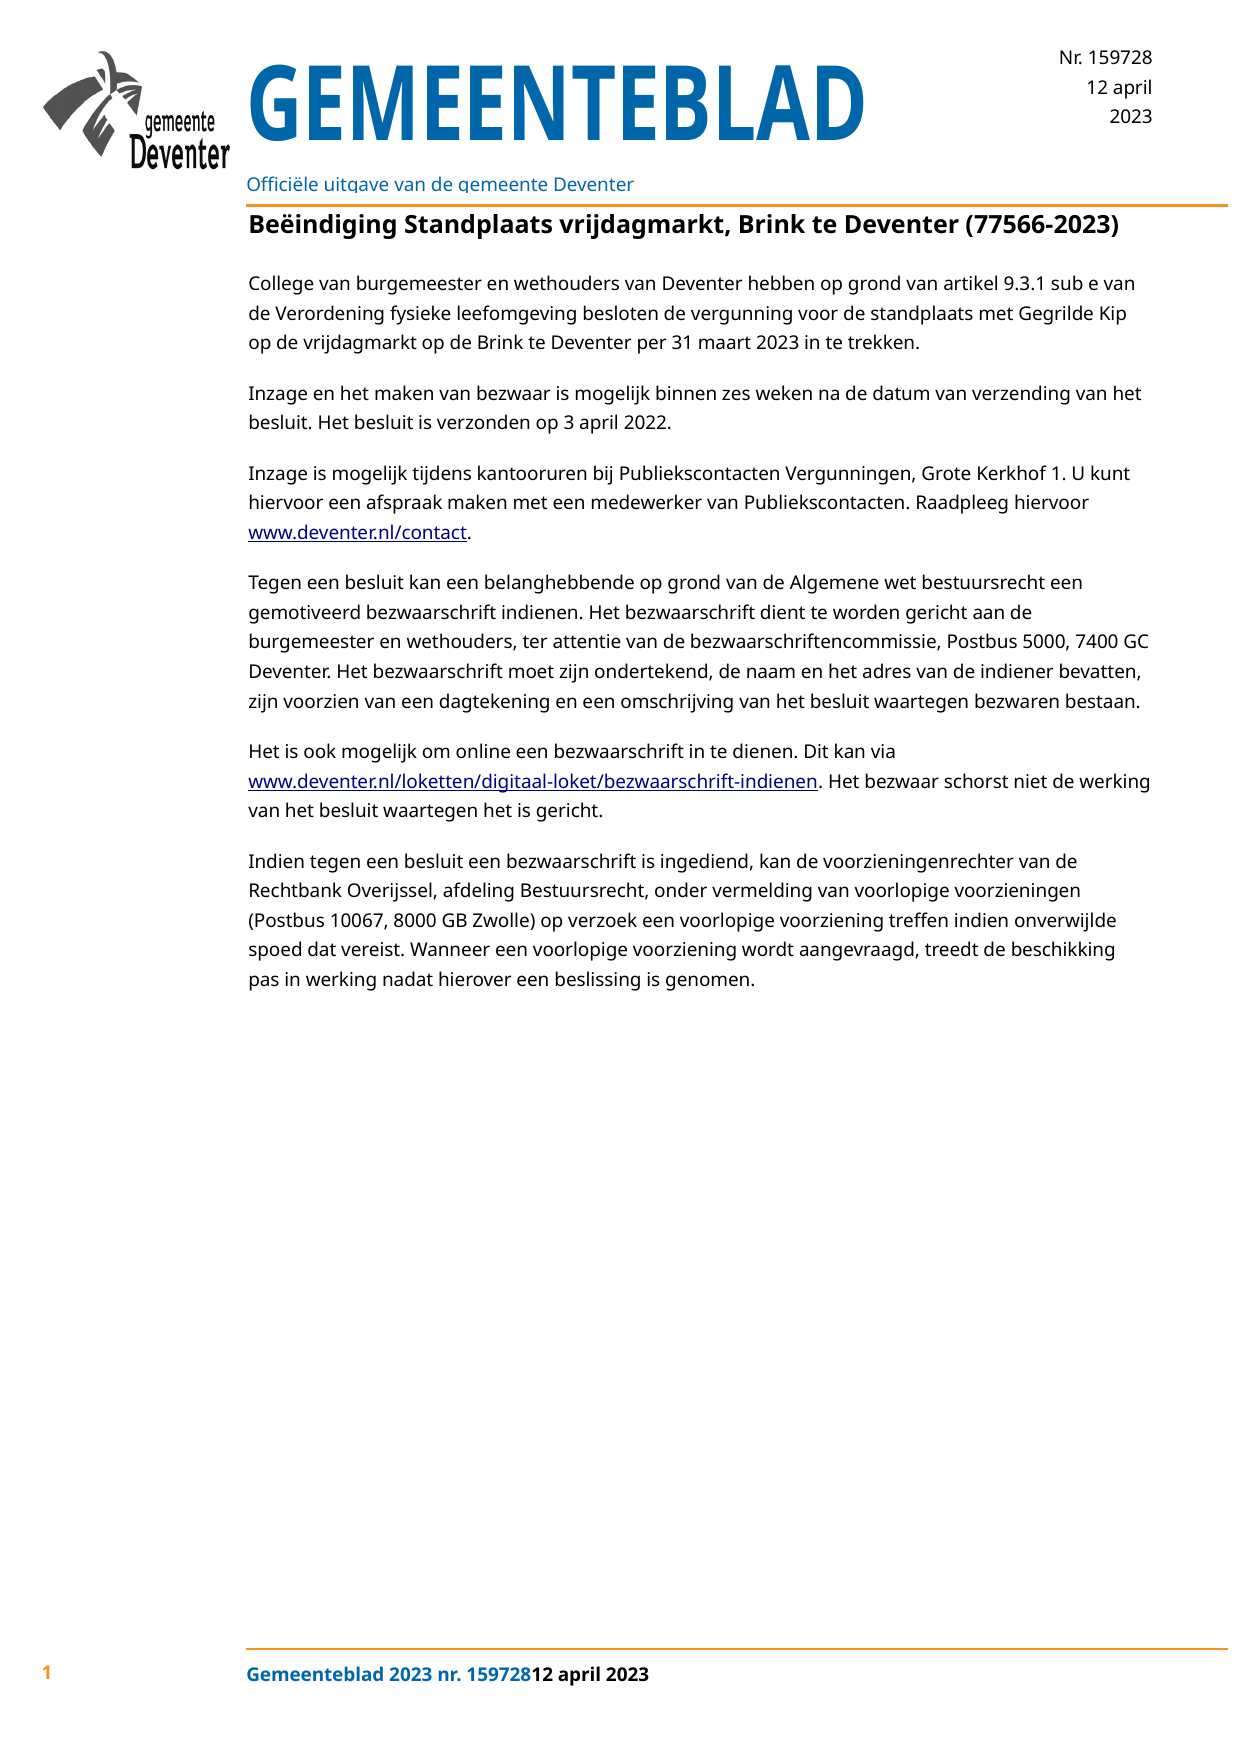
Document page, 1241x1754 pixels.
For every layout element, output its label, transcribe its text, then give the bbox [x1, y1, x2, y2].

text College van burgemeester en wethouders van Deventer hebben op grond van artikel 9.3.1 sub e van de Verordening fysieke leefomgeving besloten de vergunning voor de standplaats met Gegrilde Kip op de vrijdagmarkt op de Brink te Deventer per 31 maart 2023 in te trekken. [248, 270, 1152, 355]
text Beëindiging Standplaats vrijdagmarkt, Brink te Deventer (77566-2023) [248, 207, 1152, 241]
text Tegen een besluit kan een belanghebbende op grond van de Algemene wet bestuursrecht een gemotiveerd bezwaarschrift indienen. Het bezwaarschrift dient te worden gericht aan de burgemeester en wethouders, ter attentie van de bezwaarschriftencommissie, Postbus 5000, 7400 GC Deventer. Het bezwaarschrift moet zijn ondertekend, de naam en het adres van de indiener bevatten, zijn voorzien van een dagtekening en een omschrijving van het besluit waartegen bezwaren bestaan. [248, 569, 1152, 713]
text Inzage en het maken van bezwaar is mogelijk binnen zes weken na de datum van verzending van het besluit. Het besluit is verzonden op 3 april 2022. [248, 380, 1152, 435]
text Inzage is mogelijk tijdens kantooruren bij Publiekscontacten Vergunningen, Grote Kerkhof 1. U kunt hiervoor een afspraak maken met een medewerker van Publiekscontacten. Raadpleeg hiervoor www.deventer.nl/contact. [248, 460, 1152, 545]
picture [41, 47, 231, 172]
text Het is ook mogelijk om online een bezwaarschrift in te dienen. Dit kan via www.deventer.nl/loketten/digitaal-loket/bezwaarschrift-indienen. Het bezwaar schorst niet de werking van het besluit waartegen het is gericht. [248, 738, 1152, 823]
text Indien tegen een besluit een bezwaarschrift is ingediend, kan de voorzieningenrechter van de Rechtbank Overijssel, afdeling Bestuursrecht, onder vermelding van voorlopige voorzieningen (Postbus 10067, 8000 GB Zwolle) op verzoek een voorlopige voorziening treffen indien onverwijlde spoed dat vereist. Wanneer een voorlopige voorziening wordt aangevraagd, treedt de beschikking pas in werking nadat hierover een beslissing is genomen. [248, 848, 1152, 992]
